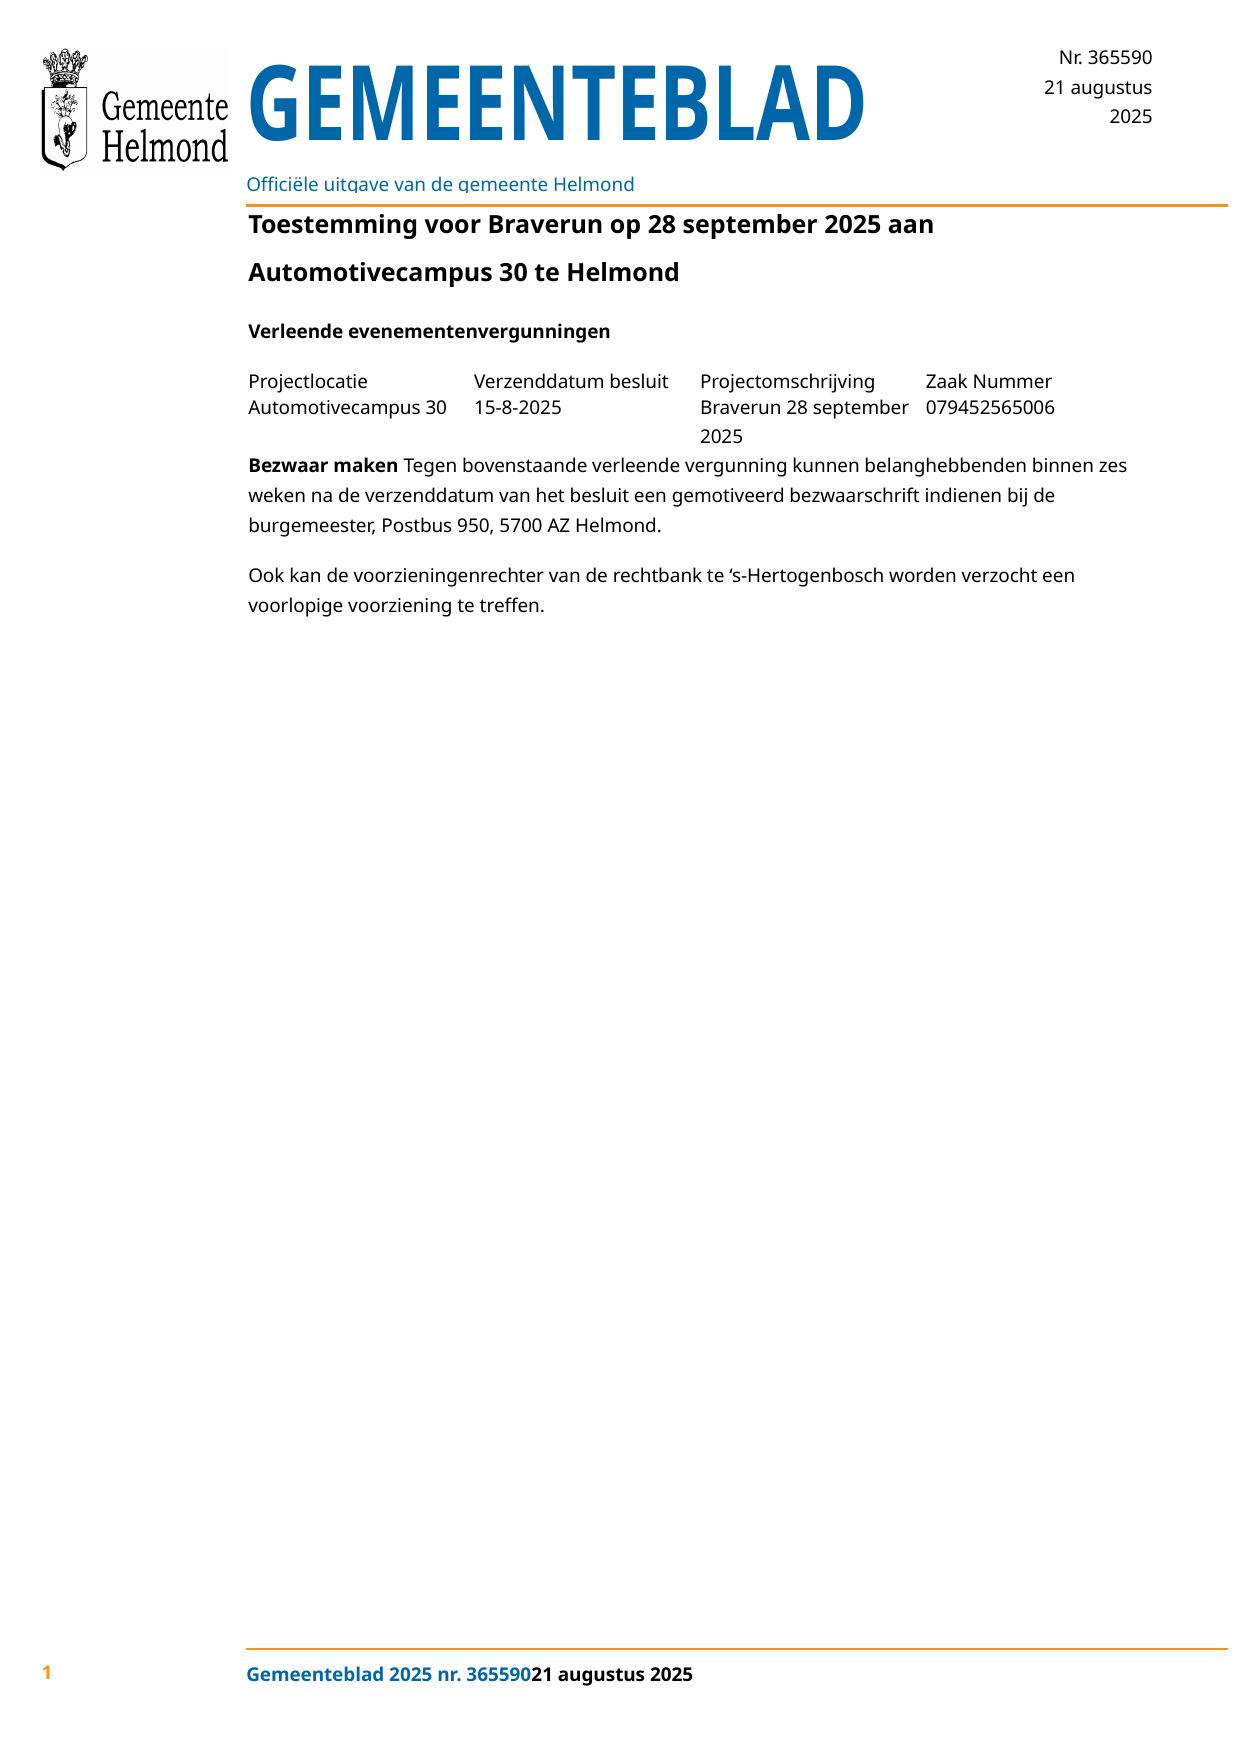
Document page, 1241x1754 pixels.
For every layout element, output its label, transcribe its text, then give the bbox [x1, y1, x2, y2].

table_header Zaak Nummer [926, 369, 1152, 394]
table_header Projectomschrijving [700, 369, 926, 394]
text Verleende evenementenvergunningen [248, 318, 1152, 344]
table_cell Braverun 28 september 2025 [700, 394, 926, 449]
text Bezwaar maken Tegen bovenstaande verleende vergunning kunnen belanghebbenden binnen zes weken na de verzenddatum van het besluit een gemotiveerd bezwaarschrift indienen bij de burgemeester, Postbus 950, 5700 AZ Helmond. [248, 453, 1152, 538]
table_cell 15-8-2025 [474, 394, 700, 449]
table_cell Automotivecampus 30 [248, 394, 474, 449]
table_header Projectlocatie [248, 369, 474, 394]
text Toestemming voor Braverun op 28 september 2025 aan Automotivecampus 30 te Helmond [248, 207, 1152, 288]
table_header Verzenddatum besluit [474, 369, 700, 394]
picture [41, 47, 231, 172]
table_cell 079452565006 [926, 394, 1152, 449]
text Ook kan de voorzieningenrechter van de rechtbank te ‘s-Hertogenbosch worden verzocht een voorlopige voorziening te treffen. [248, 562, 1152, 618]
